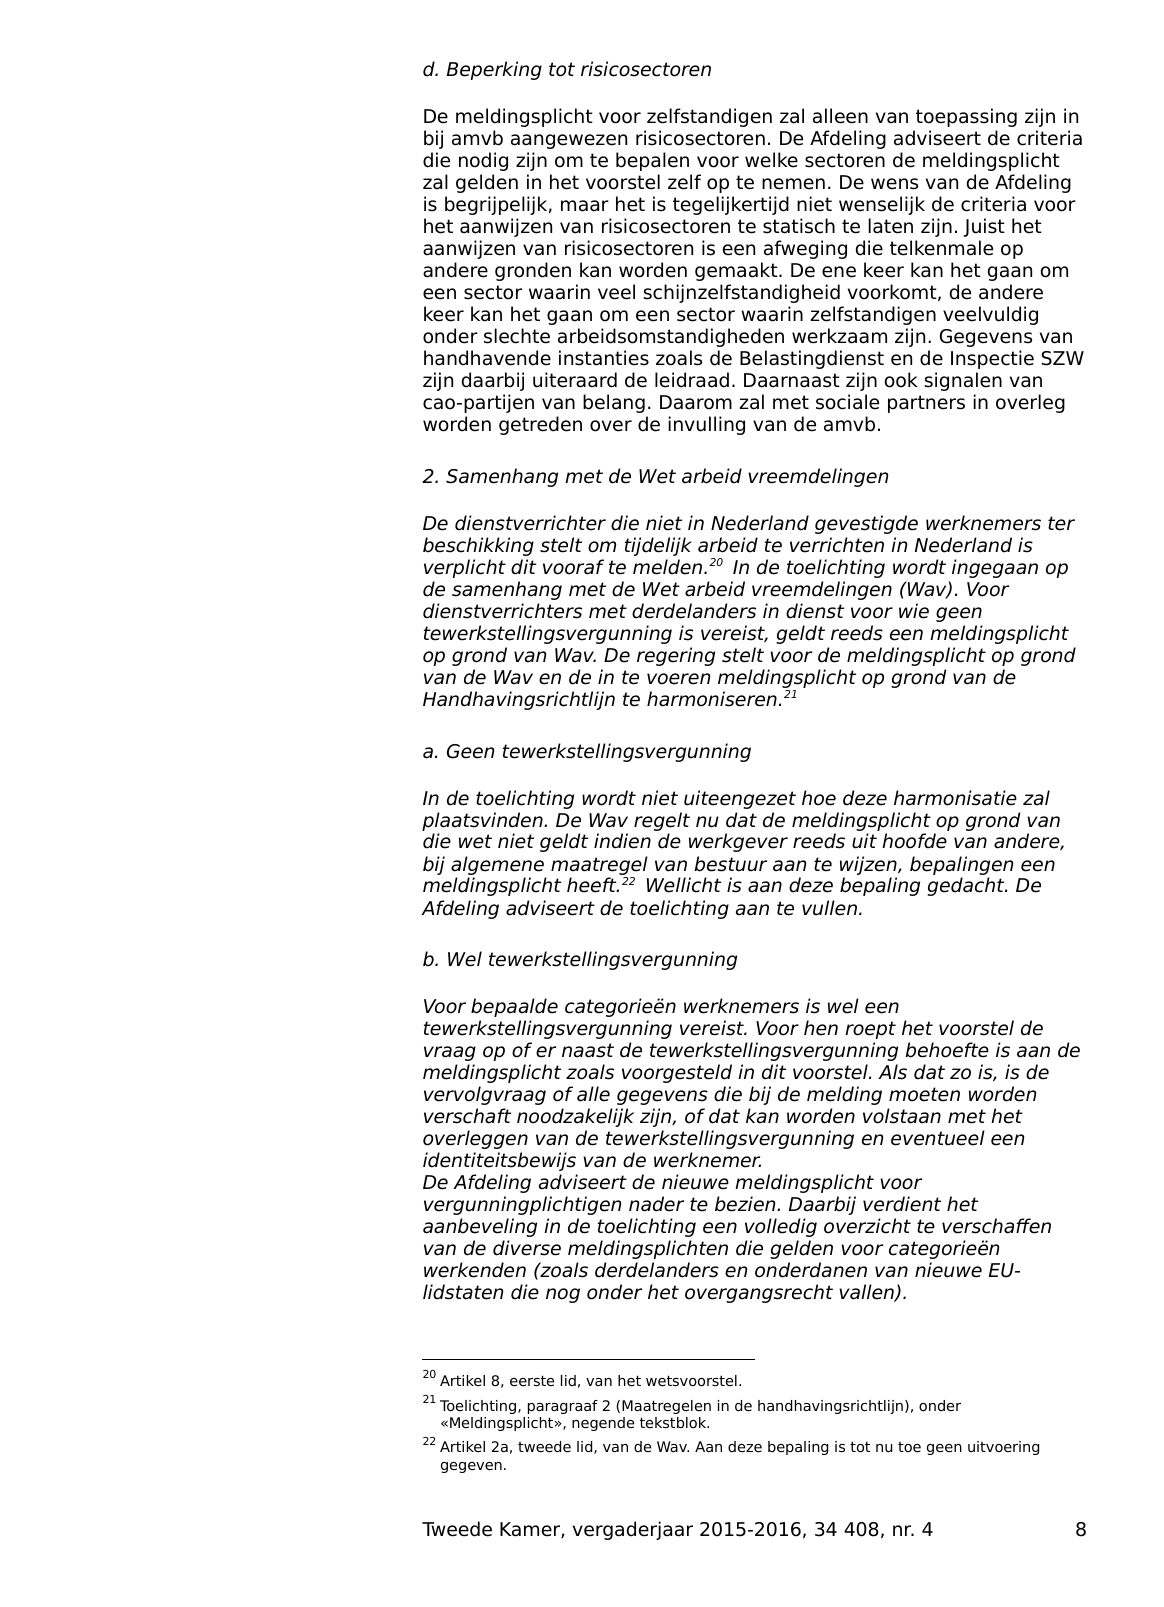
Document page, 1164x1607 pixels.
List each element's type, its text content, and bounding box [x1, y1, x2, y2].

text Voor bepaalde categorieën werknemers is wel een tewerkstellingsvergunning vereist. Voor hen roept het voorstel de vraag op of er naast de tewerkstellingsvergunning behoefte is aan de meldingsplicht zoals voorgesteld in dit voorstel. Als dat zo is, is de vervolgvraag of alle gegevens die bij de melding moeten worden verschaft noodzakelijk zijn, of dat kan worden volstaan met het overleggen van de tewerkstellingsvergunning en eventueel een identiteitsbewijs van de werknemer. [422, 996, 1087, 1172]
subtitle b. Wel tewerkstellingsvergunning [422, 949, 1087, 971]
text De meldingsplicht voor zelfstandigen zal alleen van toepassing zijn in bij amvb aangewezen risicosectoren. De Afdeling adviseert de criteria die nodig zijn om te bepalen voor welke sectoren de meldingsplicht zal gelden in het voorstel zelf op te nemen. De wens van de Afdeling is begrijpelijk, maar het is tegelijkertijd niet wenselijk de criteria voor het aanwijzen van risicosectoren te statisch te laten zijn. Juist het aanwijzen van risicosectoren is een afweging die telkenmale op andere gronden kan worden gemaakt. De ene keer kan het gaan om een sector waarin veel schijnzelfstandigheid voorkomt, de andere keer kan het gaan om een sector waarin zelfstandigen veelvuldig onder slechte arbeidsomstandigheden werkzaam zijn. Gegevens van handhavende instanties zoals de Belastingdienst en de Inspectie SZW zijn daarbij uiteraard de leidraad. Daarnaast zijn ook signalen van cao-partijen van belang. Daarom zal met sociale partners in overleg worden getreden over de invulling van de amvb. [422, 106, 1087, 436]
text Toelichting, paragraaf 2 (Maatregelen in de handhavingsrichtlijn), onder «Meldingsplicht», negende tekstblok. [422, 1393, 1087, 1432]
text In de toelichting wordt niet uiteengezet hoe deze harmonisatie zal plaatsvinden. De Wav regelt nu dat de meldingsplicht op grond van die wet niet geldt indien de werkgever reeds uit hoofde van andere, bij algemene maatregel van bestuur aan te wijzen, bepalingen een meldingsplicht heeft. Wellicht is aan deze bepaling gedacht. De Afdeling adviseert de toelichting aan te vullen. [422, 787, 1087, 919]
text Artikel 8, eerste lid, van het wetsvoorstel. [422, 1368, 1087, 1391]
text Artikel 2a, tweede lid, van de Wav. Aan deze bepaling is tot nu toe geen uitvoering gegeven. [422, 1435, 1087, 1474]
subtitle 2. Samenhang met de Wet arbeid vreemdelingen [422, 466, 1087, 488]
subtitle d. Beperking tot risicosectoren [422, 59, 1087, 81]
subtitle a. Geen tewerkstellingsvergunning [422, 741, 1087, 762]
text De dienstverrichter die niet in Nederland gevestigde werknemers ter beschikking stelt om tijdelijk arbeid te verrichten in Nederland is verplicht dit vooraf te melden. In de toelichting wordt ingegaan op de samenhang met de Wet arbeid vreemdelingen (Wav). Voor dienstverrichters met derdelanders in dienst voor wie geen tewerkstellingsvergunning is vereist, geldt reeds een meldingsplicht op grond van Wav. De regering stelt voor de meldingsplicht op grond van de Wav en de in te voeren meldingsplicht op grond van de Handhavingsrichtlijn te harmoniseren. [422, 513, 1087, 711]
text De Afdeling adviseert de nieuwe meldingsplicht voor vergunningplichtigen nader te bezien. Daarbij verdient het aanbeveling in de toelichting een volledig overzicht te verschaffen van de diverse meldingsplichten die gelden voor categorieën werkenden (zoals derdelanders en onderdanen van nieuwe EU-lidstaten die nog onder het overgangsrecht vallen). [422, 1172, 1087, 1304]
